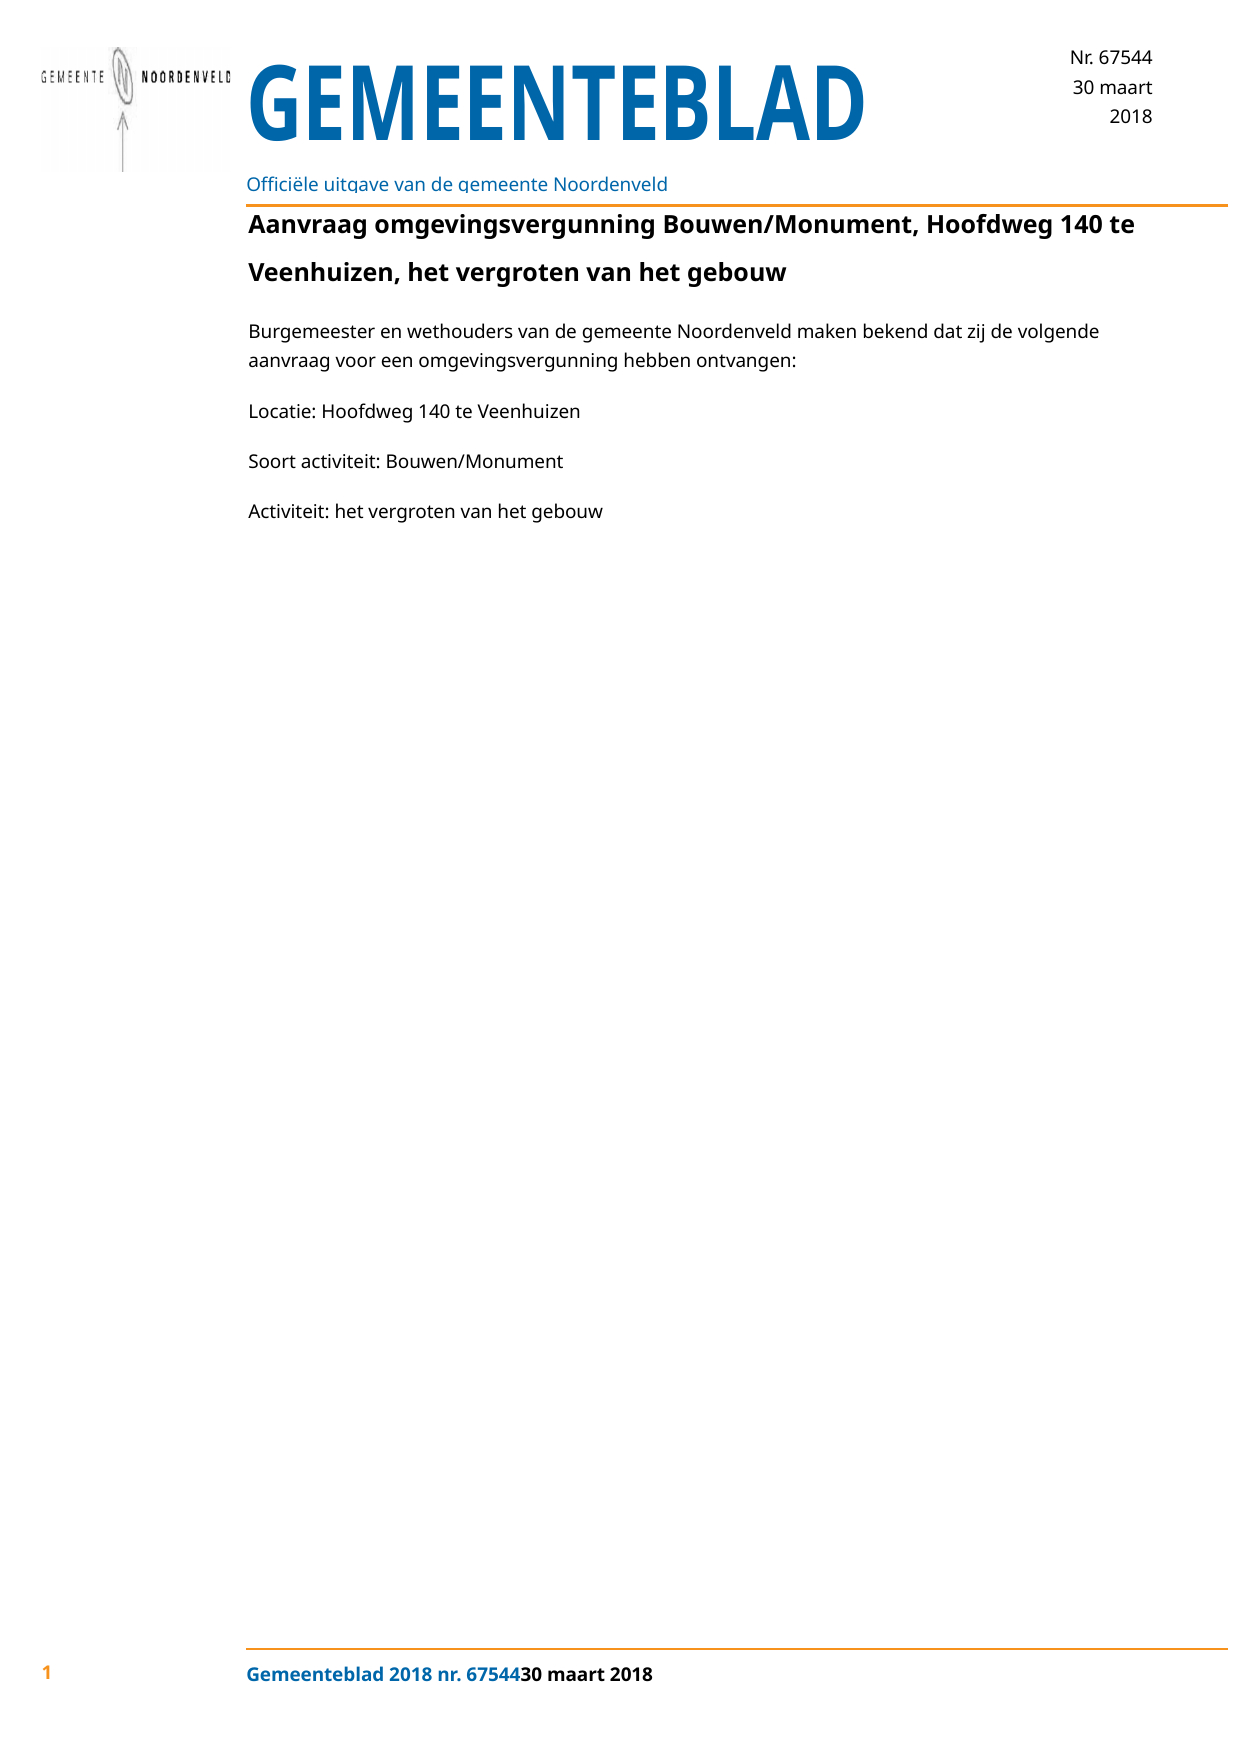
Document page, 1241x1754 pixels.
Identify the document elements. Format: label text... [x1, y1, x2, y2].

picture [41, 47, 231, 172]
text Aanvraag omgevingsvergunning Bouwen/Monument, Hoofdweg 140 te Veenhuizen, het vergroten van het gebouw [248, 207, 1152, 288]
text Soort activiteit: Bouwen/Monument [248, 448, 1152, 474]
text Locatie: Hoofdweg 140 te Veenhuizen [248, 398, 1152, 424]
text Burgemeester en wethouders van de gemeente Noordenveld maken bekend dat zij de volgende aanvraag voor een omgevingsvergunning hebben ontvangen: [248, 318, 1152, 373]
text Activiteit: het vergroten van het gebouw [248, 499, 1152, 524]
